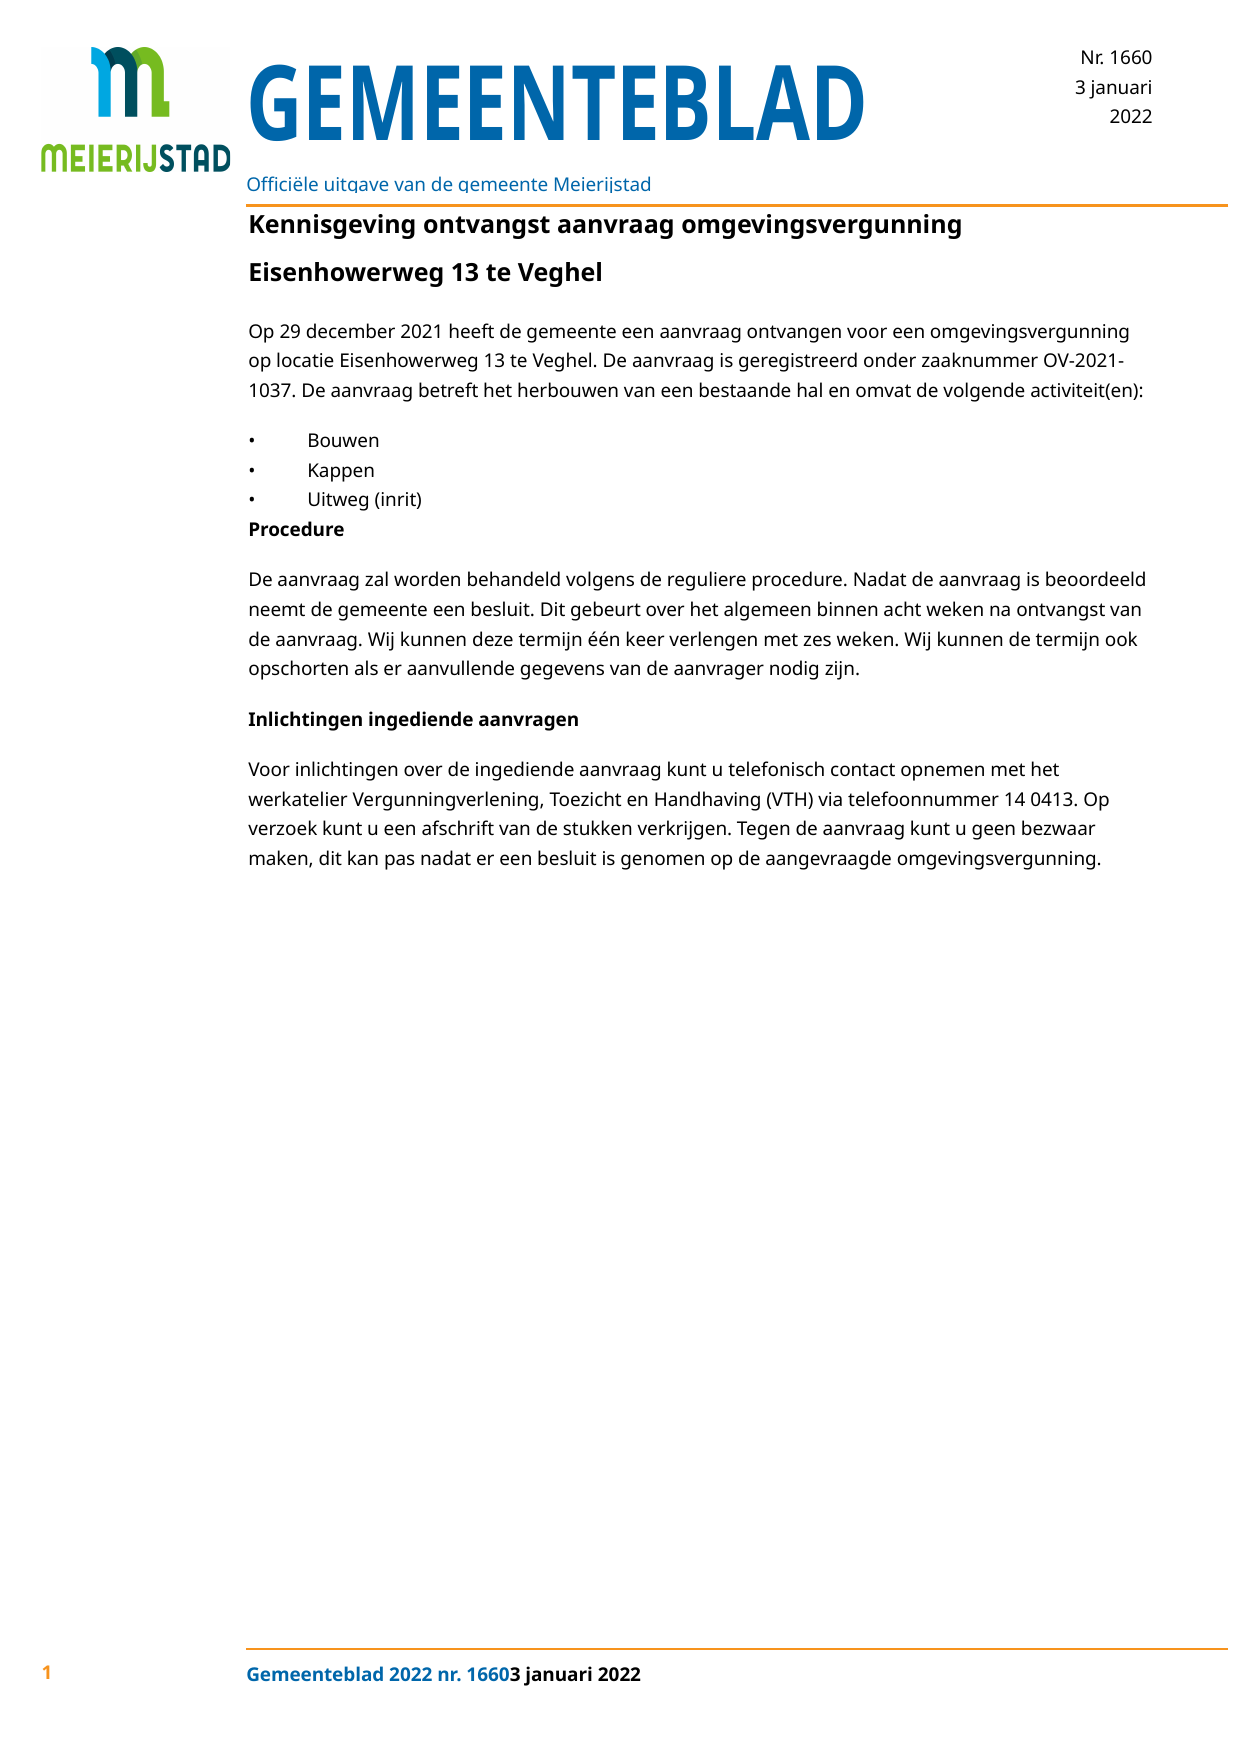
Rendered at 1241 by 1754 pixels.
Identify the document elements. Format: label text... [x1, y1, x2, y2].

text De aanvraag zal worden behandeld volgens de reguliere procedure. Nadat de aanvraag is beoordeeld neemt de gemeente een besluit. Dit gebeurt over het algemeen binnen acht weken na ontvangst van de aanvraag. Wij kunnen deze termijn één keer verlengen met zes weken. Wij kunnen de termijn ook opschorten als er aanvullende gegevens van de aanvrager nodig zijn. [248, 567, 1152, 681]
text Inlichtingen ingediende aanvragen [248, 706, 1152, 732]
list Uitweg (inrit) [248, 487, 1152, 512]
text Voor inlichtingen over de ingediende aanvraag kunt u telefonisch contact opnemen met het werkatelier Vergunningverlening, Toezicht en Handhaving (VTH) via telefoonnummer 14 0413. Op verzoek kunt u een afschrift van de stukken verkrijgen. Tegen de aanvraag kunt u geen bezwaar maken, dit kan pas nadat er een besluit is genomen op de aangevraagde omgevingsvergunning. [248, 756, 1152, 871]
text Kennisgeving ontvangst aanvraag omgevingsvergunning Eisenhowerweg 13 te Veghel [248, 207, 1152, 288]
list Kappen [248, 457, 1152, 483]
text Procedure [248, 516, 1152, 542]
list Bouwen [248, 427, 1152, 453]
picture [41, 47, 231, 172]
text Op 29 december 2021 heeft de gemeente een aanvraag ontvangen voor een omgevingsvergunning op locatie Eisenhowerweg 13 te Veghel. De aanvraag is geregistreerd onder zaaknummer OV-2021-1037. De aanvraag betreft het herbouwen van een bestaande hal en omvat de volgende activiteit(en): [248, 318, 1152, 403]
